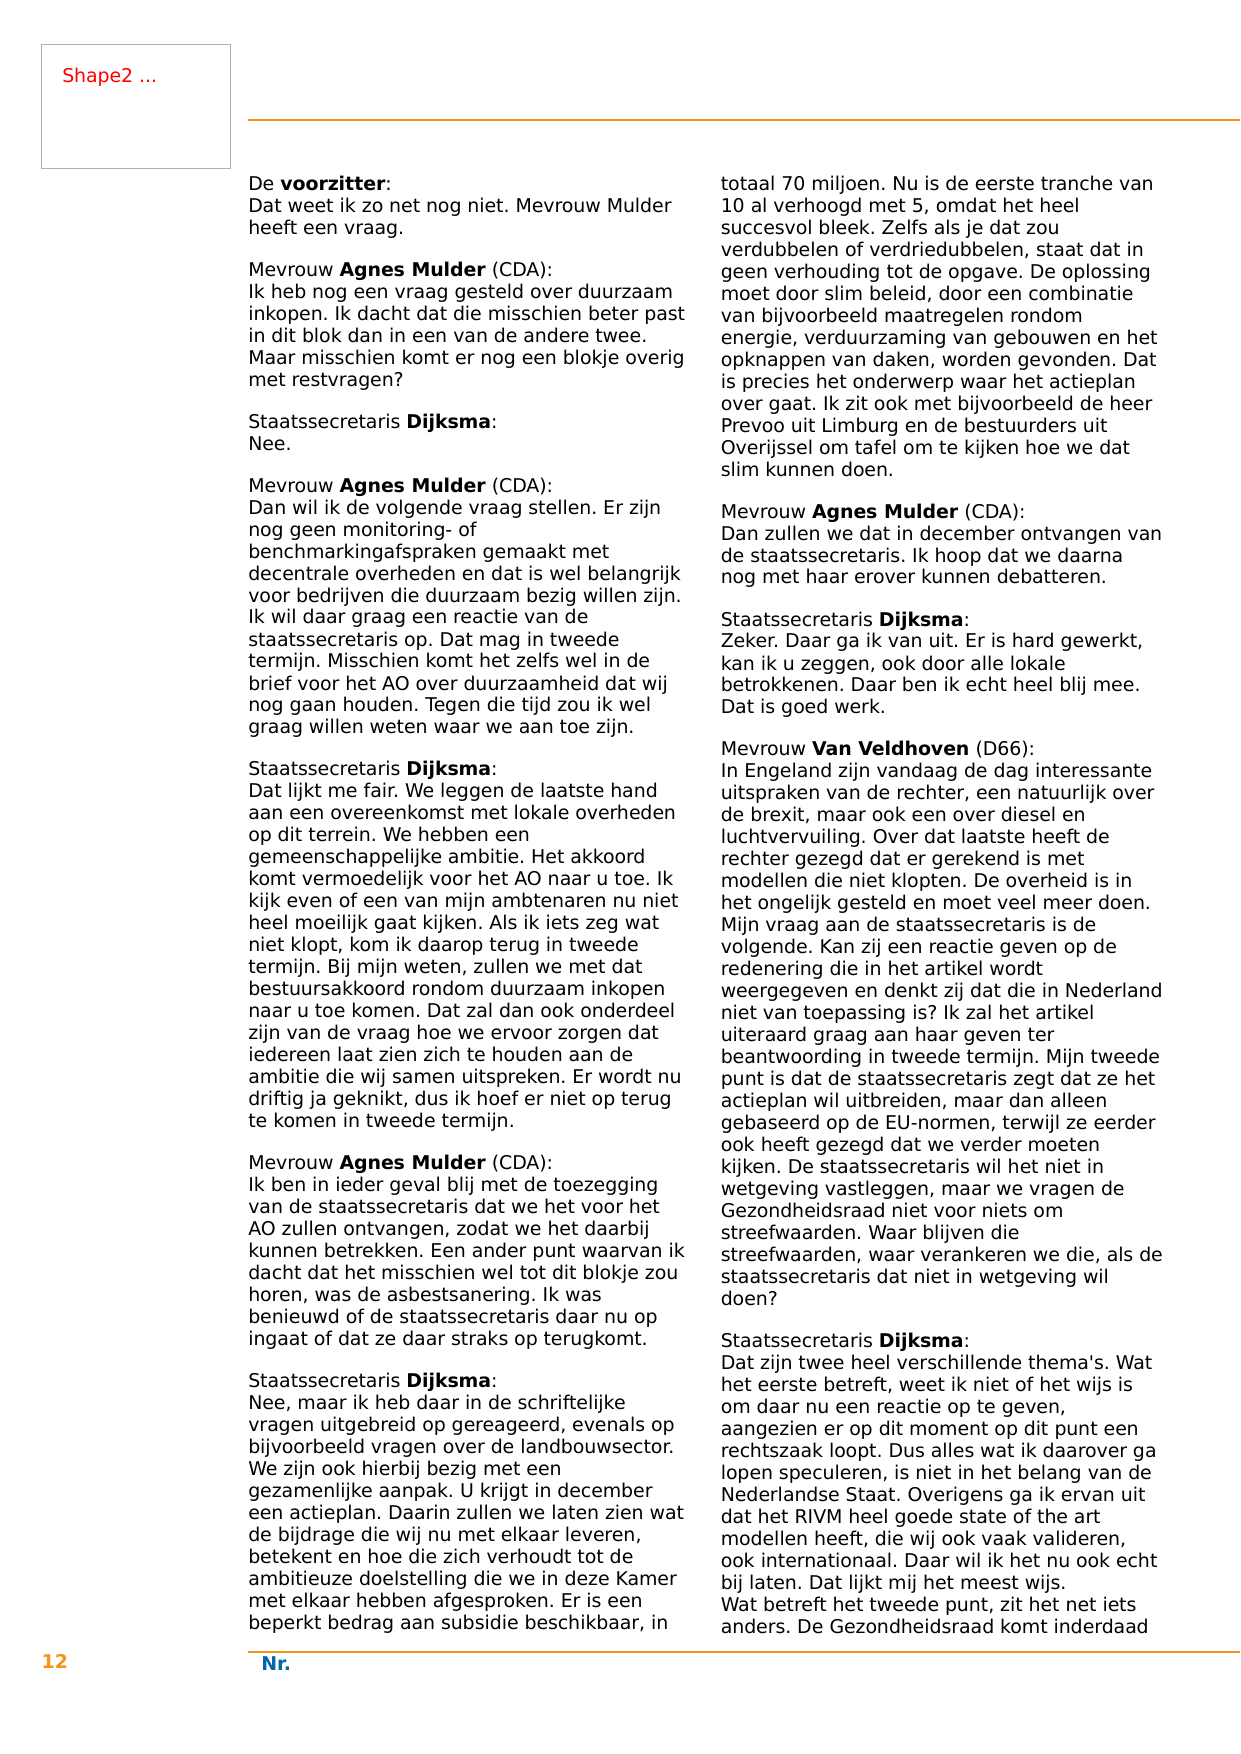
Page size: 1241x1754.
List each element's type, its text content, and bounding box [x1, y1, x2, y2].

text Dat weet ik zo net nog niet. Mevrouw Mulder heeft een vraag. [248, 195, 691, 239]
text In Engeland zijn vandaag de dag interessante uitspraken van de rechter, een natuurlijk over de brexit, maar ook een over diesel en luchtvervuiling. Over dat laatste heeft de rechter gezegd dat er gerekend is met modellen die niet klopten. De overheid is in het ongelijk gesteld en moet veel meer doen. Mijn vraag aan de staatssecretaris is de volgende. Kan zij een reactie geven op de redenering die in het artikel wordt weergegeven en denkt zij dat die in Nederland niet van toepassing is? Ik zal het artikel uiteraard graag aan haar geven ter beantwoording in tweede termijn. Mijn tweede punt is dat de staatssecretaris zegt dat ze het actieplan wil uitbreiden, maar dan alleen gebaseerd op de EU-normen, terwijl ze eerder ook heeft gezegd dat we verder moeten kijken. De staatssecretaris wil het niet in wetgeving vastleggen, maar we vragen de Gezondheidsraad niet voor niets om streefwaarden. Waar blijven die streefwaarden, waar verankeren we die, als de staatssecretaris dat niet in wetgeving wil doen? [721, 760, 1163, 1310]
text Mevrouw Agnes Mulder (CDA): [248, 1152, 691, 1174]
text Staatssecretaris Dijksma: [721, 608, 1163, 630]
text Dan zullen we dat in december ontvangen van de staatssecretaris. Ik hoop dat we daarna nog met haar erover kunnen debatteren. [721, 522, 1163, 588]
text Staatssecretaris Dijksma: [248, 758, 691, 780]
text Staatssecretaris Dijksma: [248, 1370, 691, 1392]
text Staatssecretaris Dijksma: [721, 1330, 1163, 1352]
text Mevrouw Agnes Mulder (CDA): [248, 474, 691, 497]
text Mevrouw Agnes Mulder (CDA): [248, 259, 691, 281]
text Wat betreft het tweede punt, zit het net iets anders. De Gezondheidsraad komt inderdaad [721, 1593, 1163, 1637]
text Dat zijn twee heel verschillende thema's. Wat het eerste betreft, weet ik niet of het wijs is om daar nu een reactie op te geven, aangezien er op dit moment op dit punt een rechtszaak loopt. Dus alles wat ik daarover ga lopen speculeren, is niet in het belang van de Nederlandse Staat. Overigens ga ik ervan uit dat het RIVM heel goede state of the art modellen heeft, die wij ook vaak valideren, ook internationaal. Daar wil ik het nu ook echt bij laten. Dat lijkt mij het meest wijs. [721, 1352, 1163, 1593]
text De voorzitter: [248, 173, 691, 195]
text Ik ben in ieder geval blij met de toezegging van de staatssecretaris dat we het voor het AO zullen ontvangen, zodat we het daarbij kunnen betrekken. Een ander punt waarvan ik dacht dat het misschien wel tot dit blokje zou horen, was de asbestsanering. Ik was benieuwd of de staatssecretaris daar nu op ingaat of dat ze daar straks op terugkomt. [248, 1174, 691, 1350]
text Nee. [248, 433, 691, 454]
text Dat lijkt me fair. We leggen de laatste hand aan een overeenkomst met lokale overheden op dit terrein. We hebben een gemeenschappelijke ambitie. Het akkoord komt vermoedelijk voor het AO naar u toe. Ik kijk even of een van mijn ambtenaren nu niet heel moeilijk gaat kijken. Als ik iets zeg wat niet klopt, kom ik daarop terug in tweede termijn. Bij mijn weten, zullen we met dat bestuursakkoord rondom duurzaam inkopen naar u toe komen. Dat zal dan ook onderdeel zijn van de vraag hoe we ervoor zorgen dat iedereen laat zien zich te houden aan de ambitie die wij samen uitspreken. Er wordt nu driftig ja geknikt, dus ik hoef er niet op terug te komen in tweede termijn. [248, 780, 691, 1132]
text Zeker. Daar ga ik van uit. Er is hard gewerkt, kan ik u zeggen, ook door alle lokale betrokkenen. Daar ben ik echt heel blij mee. Dat is goed werk. [721, 630, 1163, 718]
text Mevrouw Agnes Mulder (CDA): [721, 501, 1163, 522]
text Ik heb nog een vraag gesteld over duurzaam inkopen. Ik dacht dat die misschien beter past in dit blok dan in een van de andere twee. Maar misschien komt er nog een blokje overig met restvragen? [248, 281, 691, 391]
text Nee, maar ik heb daar in de schriftelijke vragen uitgebreid op gereageerd, evenals op bijvoorbeeld vragen over de landbouwsector. We zijn ook hierbij bezig met een gezamenlijke aanpak. U krijgt in december een actieplan. Daarin zullen we laten zien wat de bijdrage die wij nu met elkaar leveren, betekent en hoe die zich verhoudt tot de ambitieuze doelstelling die we in deze Kamer met elkaar hebben afgesproken. Er is een beperkt bedrag aan subsidie beschikbaar, in [248, 1392, 691, 1633]
text Dan wil ik de volgende vraag stellen. Er zijn nog geen monitoring- of benchmarkingafspraken gemaakt met decentrale overheden en dat is wel belangrijk voor bedrijven die duurzaam bezig willen zijn. Ik wil daar graag een reactie van de staatssecretaris op. Dat mag in tweede termijn. Misschien komt het zelfs wel in de brief voor het AO over duurzaamheid dat wij nog gaan houden. Tegen die tijd zou ik wel graag willen weten waar we aan toe zijn. [248, 497, 691, 738]
text totaal 70 miljoen. Nu is de eerste tranche van 10 al verhoogd met 5, omdat het heel succesvol bleek. Zelfs als je dat zou verdubbelen of verdriedubbelen, staat dat in geen verhouding tot de opgave. De oplossing moet door slim beleid, door een combinatie van bijvoorbeeld maatregelen rondom energie, verduurzaming van gebouwen en het opknappen van daken, worden gevonden. Dat is precies het onderwerp waar het actieplan over gaat. Ik zit ook met bijvoorbeeld de heer Prevoo uit Limburg en de bestuurders uit Overijssel om tafel om te kijken hoe we dat slim kunnen doen. [721, 173, 1163, 481]
text Staatssecretaris Dijksma: [248, 411, 691, 433]
text Mevrouw Van Veldhoven (D66): [721, 738, 1163, 760]
